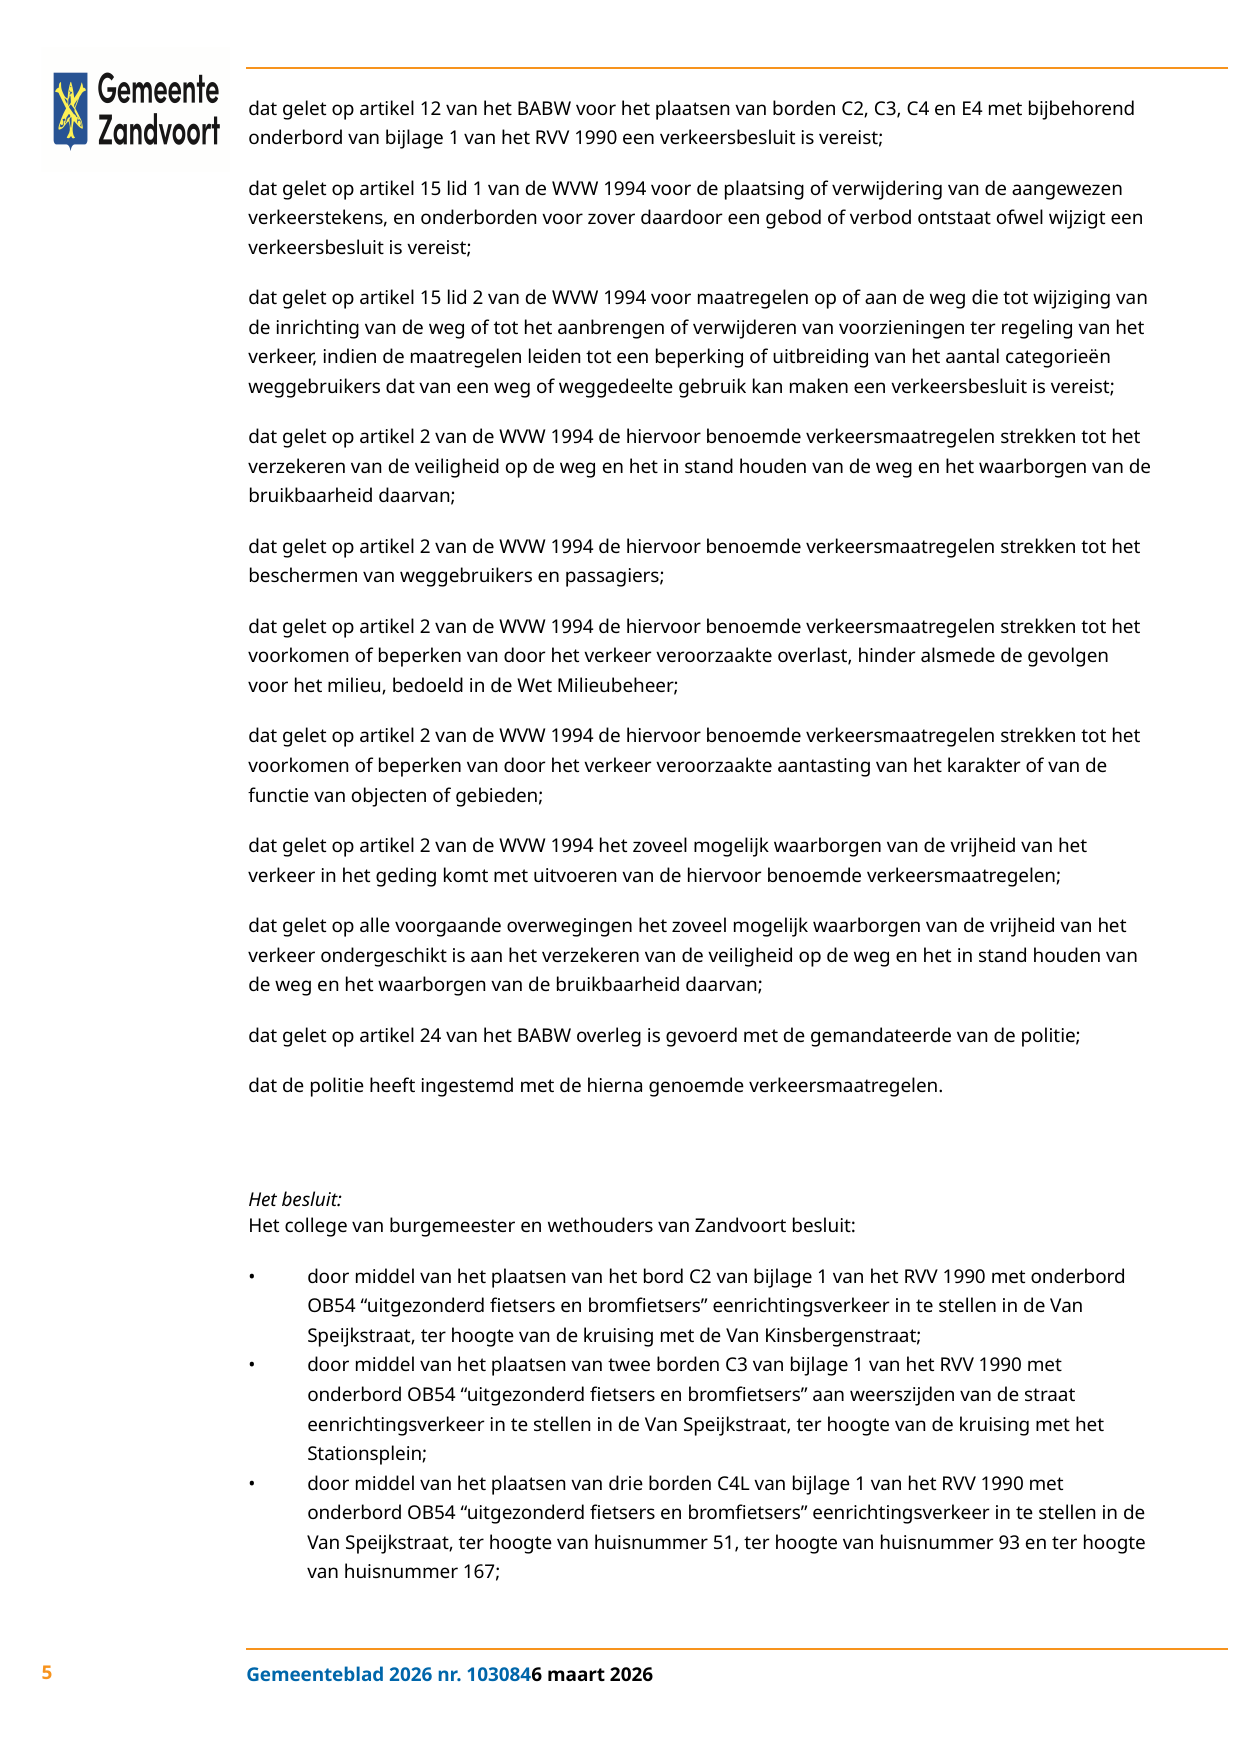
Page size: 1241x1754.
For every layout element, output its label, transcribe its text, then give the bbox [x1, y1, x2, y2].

text dat gelet op artikel 2 van de WVW 1994 het zoveel mogelijk waarborgen van de vrijheid van het verkeer in het geding komt met uitvoeren van de hiervoor benoemde verkeersmaatregelen; [248, 832, 1152, 888]
text dat gelet op artikel 2 van de WVW 1994 de hiervoor benoemde verkeersmaatregelen strekken tot het voorkomen of beperken van door het verkeer veroorzaakte aantasting van het karakter of van de functie van objecten of gebieden; [248, 723, 1152, 808]
list door middel van het plaatsen van het bord C2 van bijlage 1 van het RVV 1990 met onderbord OB54 “uitgezonderd fietsers en bromfietsers” eenrichtingsverkeer in te stellen in de Van Speijkstraat, ter hoogte van de kruising met de Van Kinsbergenstraat; [248, 1263, 1152, 1348]
list door middel van het plaatsen van drie borden C4L van bijlage 1 van het RVV 1990 met onderbord OB54 “uitgezonderd fietsers en bromfietsers” eenrichtingsverkeer in te stellen in de Van Speijkstraat, ter hoogte van huisnummer 51, ter hoogte van huisnummer 93 en ter hoogte van huisnummer 167; [248, 1470, 1152, 1584]
list door middel van het plaatsen van twee borden C3 van bijlage 1 van het RVV 1990 met onderbord OB54 “uitgezonderd fietsers en bromfietsers” aan weerszijden van de straat eenrichtingsverkeer in te stellen in de Van Speijkstraat, ter hoogte van de kruising met het Stationsplein; [248, 1352, 1152, 1466]
text dat gelet op artikel 24 van het BABW overleg is gevoerd met de gemandateerde van de politie; [248, 1022, 1152, 1048]
text dat gelet op artikel 12 van het BABW voor het plaatsen van borden C2, C3, C4 en E4 met bijbehorend onderbord van bijlage 1 van het RVV 1990 een verkeersbesluit is vereist; [248, 95, 1152, 150]
text dat gelet op artikel 15 lid 1 van de WVW 1994 voor de plaatsing of verwijdering van de aangewezen verkeerstekens, en onderborden voor zover daardoor een gebod of verbod ontstaat ofwel wijzigt een verkeersbesluit is vereist; [248, 175, 1152, 260]
text dat gelet op artikel 2 van de WVW 1994 de hiervoor benoemde verkeersmaatregelen strekken tot het beschermen van weggebruikers en passagiers; [248, 533, 1152, 588]
picture [41, 47, 231, 172]
text dat gelet op alle voorgaande overwegingen het zoveel mogelijk waarborgen van de vrijheid van het verkeer ondergeschikt is aan het verzekeren van de veiligheid op de weg en het in stand houden van de weg en het waarborgen van de bruikbaarheid daarvan; [248, 912, 1152, 997]
text Het college van burgemeester en wethouders van Zandvoort besluit: [248, 1212, 1152, 1238]
text dat de politie heeft ingestemd met de hierna genoemde verkeersmaatregelen. [248, 1072, 1152, 1098]
text dat gelet op artikel 15 lid 2 van de WVW 1994 voor maatregelen op of aan de weg die tot wijziging van de inrichting van de weg of tot het aanbrengen of verwijderen van voorzieningen ter regeling van het verkeer, indien de maatregelen leiden tot een beperking of uitbreiding van het aantal categorieën weggebruikers dat van een weg of weggedeelte gebruik kan maken een verkeersbesluit is vereist; [248, 284, 1152, 399]
text dat gelet op artikel 2 van de WVW 1994 de hiervoor benoemde verkeersmaatregelen strekken tot het verzekeren van de veiligheid op de weg en het in stand houden van de weg en het waarborgen van de bruikbaarheid daarvan; [248, 423, 1152, 508]
text Het besluit: [248, 1187, 1152, 1212]
text dat gelet op artikel 2 van de WVW 1994 de hiervoor benoemde verkeersmaatregelen strekken tot het voorkomen of beperken van door het verkeer veroorzaakte overlast, hinder alsmede de gevolgen voor het milieu, bedoeld in de Wet Milieubeheer; [248, 613, 1152, 698]
